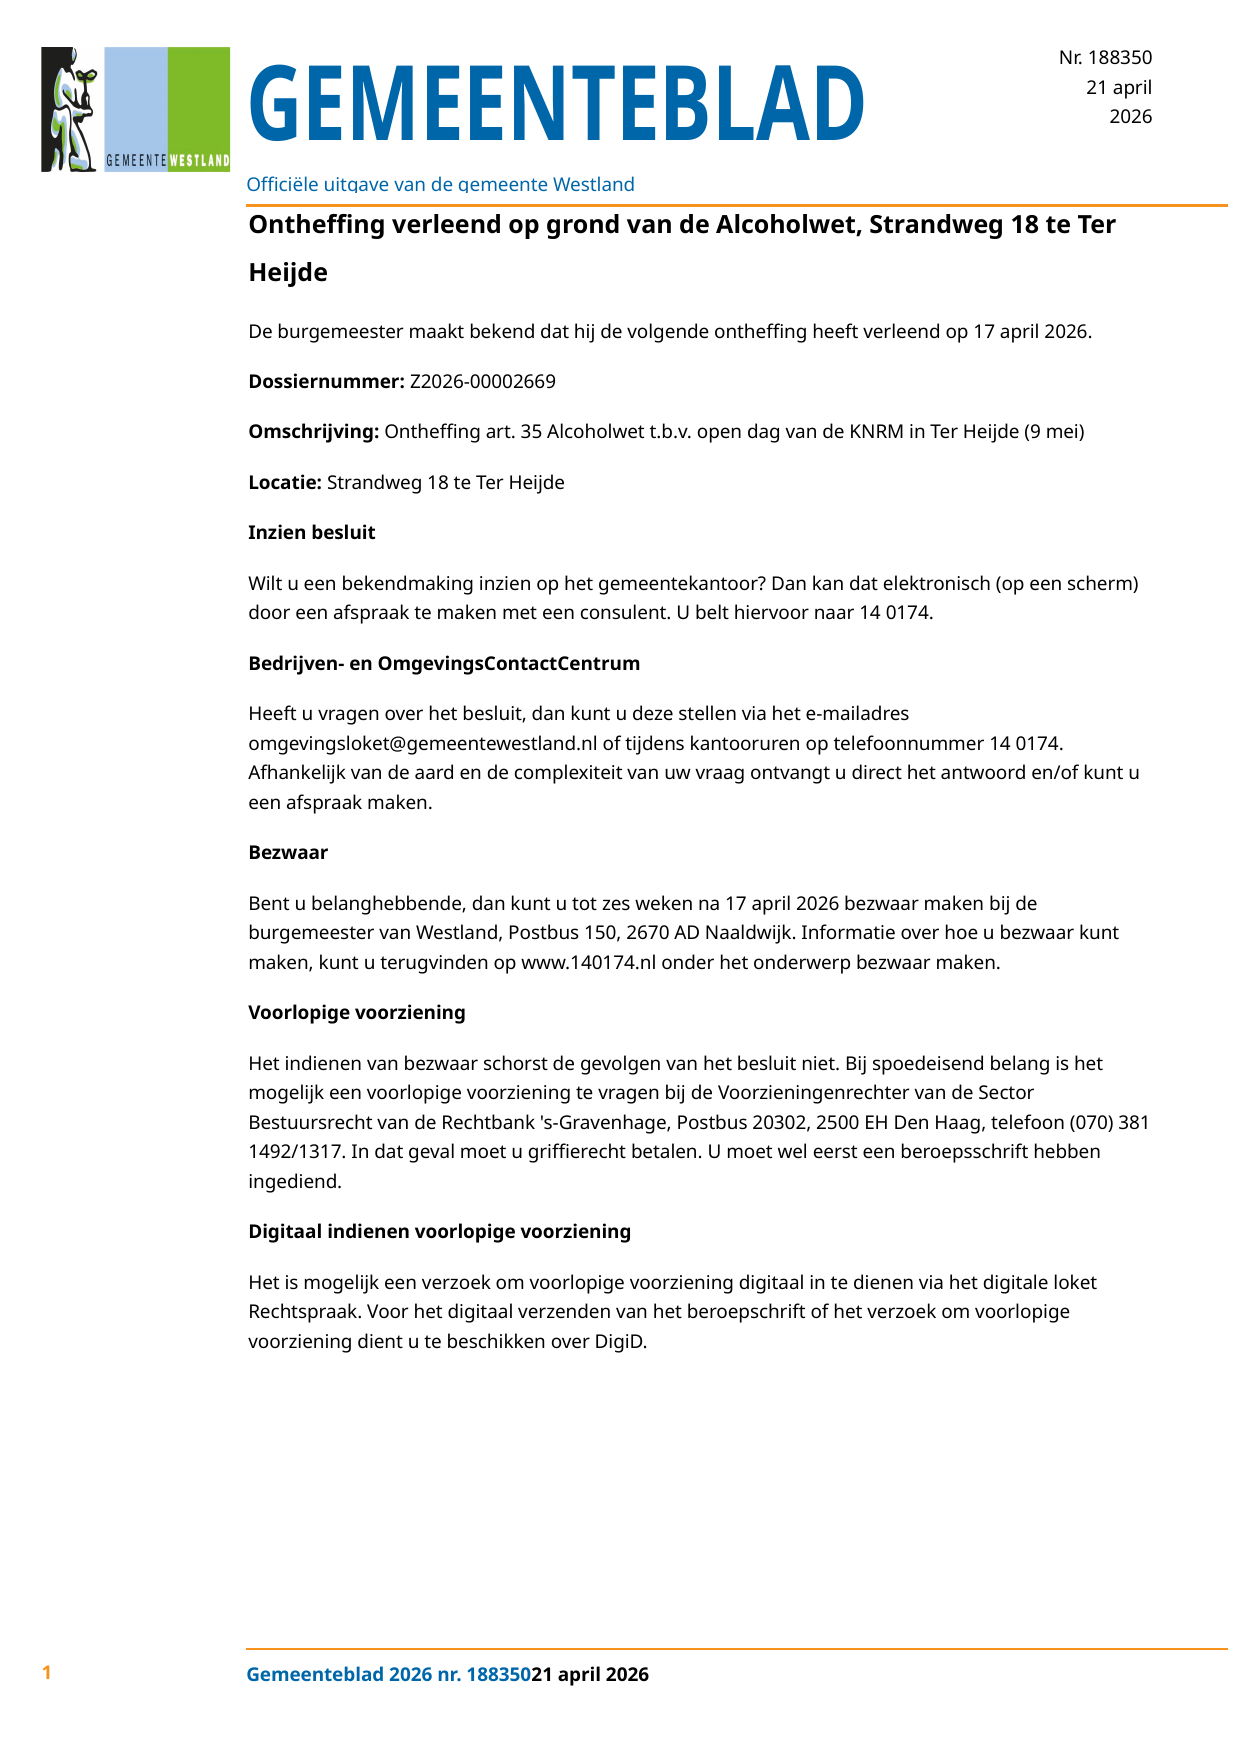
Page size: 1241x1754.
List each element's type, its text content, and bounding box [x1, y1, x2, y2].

text Heeft u vragen over het besluit, dan kunt u deze stellen via het e-mailadres omgevingsloket@gemeentewestland.nl of tijdens kantooruren op telefoonnummer 14 0174. Afhankelijk van de aard en de complexiteit van uw vraag ontvangt u direct het antwoord en/of kunt u een afspraak maken. [248, 700, 1152, 815]
text Inzien besluit [248, 519, 1152, 545]
text Wilt u een bekendmaking inzien op het gemeentekantoor? Dan kan dat elektronisch (op een scherm) door een afspraak te maken met een consulent. U belt hiervoor naar 14 0174. [248, 570, 1152, 625]
text Het indienen van bezwaar schorst de gevolgen van het besluit niet. Bij spoedeisend belang is het mogelijk een voorlopige voorziening te vragen bij de Voorzieningenrechter van de Sector Bestuursrecht van de Rechtbank 's-Gravenhage, Postbus 20302, 2500 EH Den Haag, telefoon (070) 381 1492/1317. In dat geval moet u griffierecht betalen. U moet wel eerst een beroepsschrift hebben ingediend. [248, 1050, 1152, 1194]
text Digitaal indienen voorlopige voorziening [248, 1219, 1152, 1244]
picture [41, 47, 231, 172]
text Locatie: Strandweg 18 te Ter Heijde [248, 469, 1152, 495]
text De burgemeester maakt bekend dat hij de volgende ontheffing heeft verleend op 17 april 2026. [248, 318, 1152, 344]
text Ontheffing verleend op grond van de Alcoholwet, Strandweg 18 te Ter Heijde [248, 207, 1152, 288]
text Omschrijving: Ontheffing art. 35 Alcoholwet t.b.v. open dag van de KNRM in Ter Heijde (9 mei) [248, 419, 1152, 444]
text Bent u belanghebbende, dan kunt u tot zes weken na 17 april 2026 bezwaar maken bij de burgemeester van Westland, Postbus 150, 2670 AD Naaldwijk. Informatie over hoe u bezwaar kunt maken, kunt u terugvinden op www.140174.nl onder het onderwerp bezwaar maken. [248, 890, 1152, 975]
text Bedrijven- en OmgevingsContactCentrum [248, 650, 1152, 676]
text Voorlopige voorziening [248, 999, 1152, 1025]
text Het is mogelijk een verzoek om voorlopige voorziening digitaal in te dienen via het digitale loket Rechtspraak. Voor het digitaal verzenden van het beroepschrift of het verzoek om voorlopige voorziening dient u te beschikken over DigiD. [248, 1269, 1152, 1354]
text Bezwaar [248, 839, 1152, 865]
text Dossiernummer: Z2026-00002669 [248, 368, 1152, 394]
